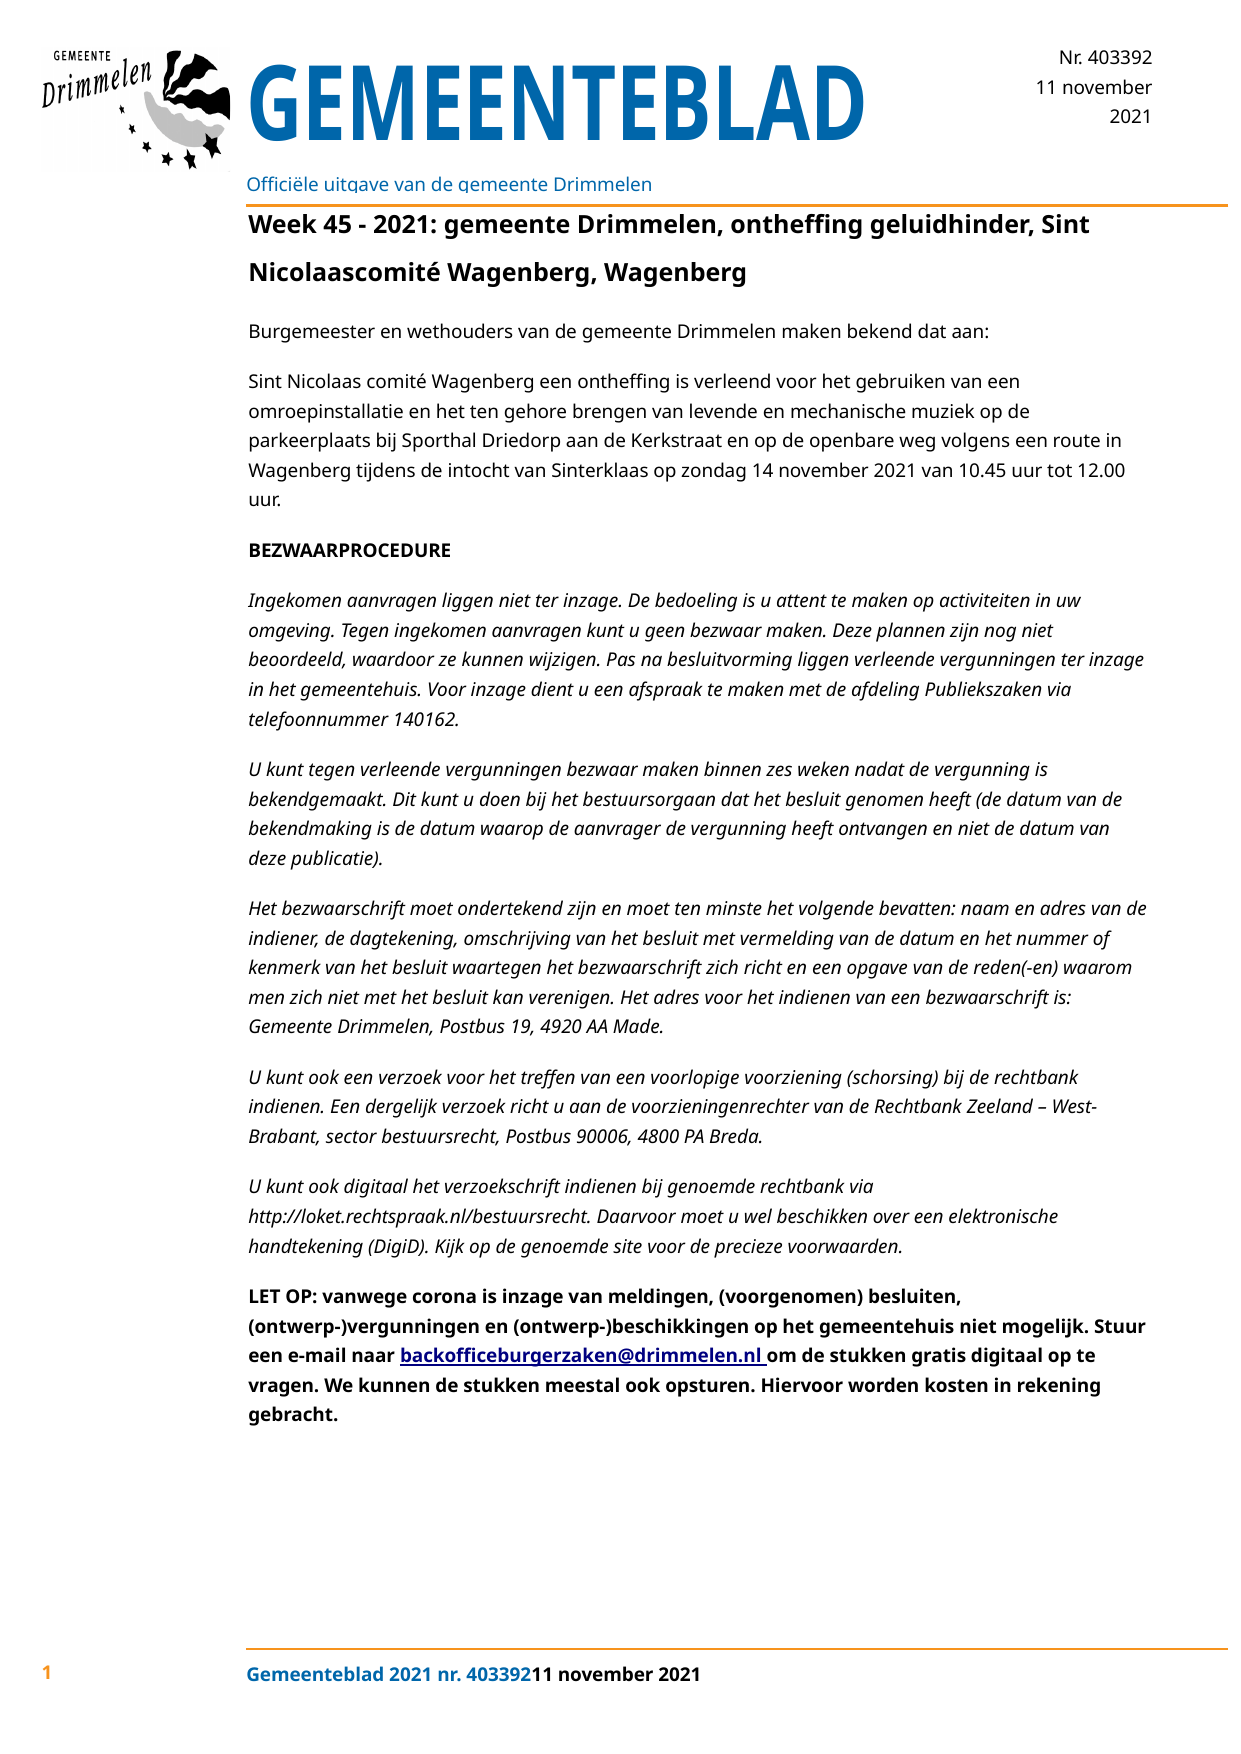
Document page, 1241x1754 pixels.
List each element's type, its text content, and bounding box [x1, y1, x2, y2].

picture [41, 47, 231, 172]
text Week 45 - 2021: gemeente Drimmelen, ontheffing geluidhinder, Sint Nicolaascomité Wagenberg, Wagenberg [248, 207, 1152, 288]
text Het bezwaarschrift moet ondertekend zijn en moet ten minste het volgende bevatten: naam en adres van de indiener, de dagtekening, omschrijving van het besluit met vermelding van de datum en het nummer of kenmerk van het besluit waartegen het bezwaarschrift zich richt en een opgave van de reden(-en) waarom men zich niet met het besluit kan verenigen. Het adres voor het indienen van een bezwaarschrift is: Gemeente Drimmelen, Postbus 19, 4920 AA Made. [248, 895, 1152, 1039]
text LET OP: vanwege corona is inzage van meldingen, (voorgenomen) besluiten, (ontwerp-)vergunningen en (ontwerp-)beschikkingen op het gemeentehuis niet mogelijk. Stuur een e-mail naar backofficeburgerzaken@drimmelen.nl om de stukken gratis digitaal op te vragen. We kunnen de stukken meestal ook opsturen. Hiervoor worden kosten in rekening gebracht. [248, 1283, 1152, 1427]
text Ingekomen aanvragen liggen niet ter inzage. De bedoeling is u attent te maken op activiteiten in uw omgeving. Tegen ingekomen aanvragen kunt u geen bezwaar maken. Deze plannen zijn nog niet beoordeeld, waardoor ze kunnen wijzigen. Pas na besluitvorming liggen verleende vergunningen ter inzage in het gemeentehuis. Voor inzage dient u een afspraak te maken met de afdeling Publiekszaken via telefoonnummer 140162. [248, 587, 1152, 732]
text Sint Nicolaas comité Wagenberg een ontheffing is verleend voor het gebruiken van een omroepinstallatie en het ten gehore brengen van levende en mechanische muziek op de parkeerplaats bij Sporthal Driedorp aan de Kerkstraat en op de openbare weg volgens een route in Wagenberg tijdens de intocht van Sinterklaas op zondag 14 november 2021 van 10.45 uur tot 12.00 uur. [248, 368, 1152, 512]
text BEZWAARPROCEDURE [248, 537, 1152, 563]
text U kunt ook een verzoek voor het treffen van een voorlopige voorziening (schorsing) bij de rechtbank indienen. Een dergelijk verzoek richt u aan de voorzieningenrechter van de Rechtbank Zeeland – West-Brabant, sector bestuursrecht, Postbus 90006, 4800 PA Breda. [248, 1064, 1152, 1149]
text Burgemeester en wethouders van de gemeente Drimmelen maken bekend dat aan: [248, 318, 1152, 344]
text U kunt ook digitaal het verzoekschrift indienen bij genoemde rechtbank via http://loket.rechtspraak.nl/bestuursrecht. Daarvoor moet u wel beschikken over een elektronische handtekening (DigiD). Kijk op de genoemde site voor de precieze voorwaarden. [248, 1174, 1152, 1259]
text U kunt tegen verleende vergunningen bezwaar maken binnen zes weken nadat de vergunning is bekendgemaakt. Dit kunt u doen bij het bestuursorgaan dat het besluit genomen heeft (de datum van de bekendmaking is de datum waarop de aanvrager de vergunning heeft ontvangen en niet de datum van deze publicatie). [248, 756, 1152, 871]
